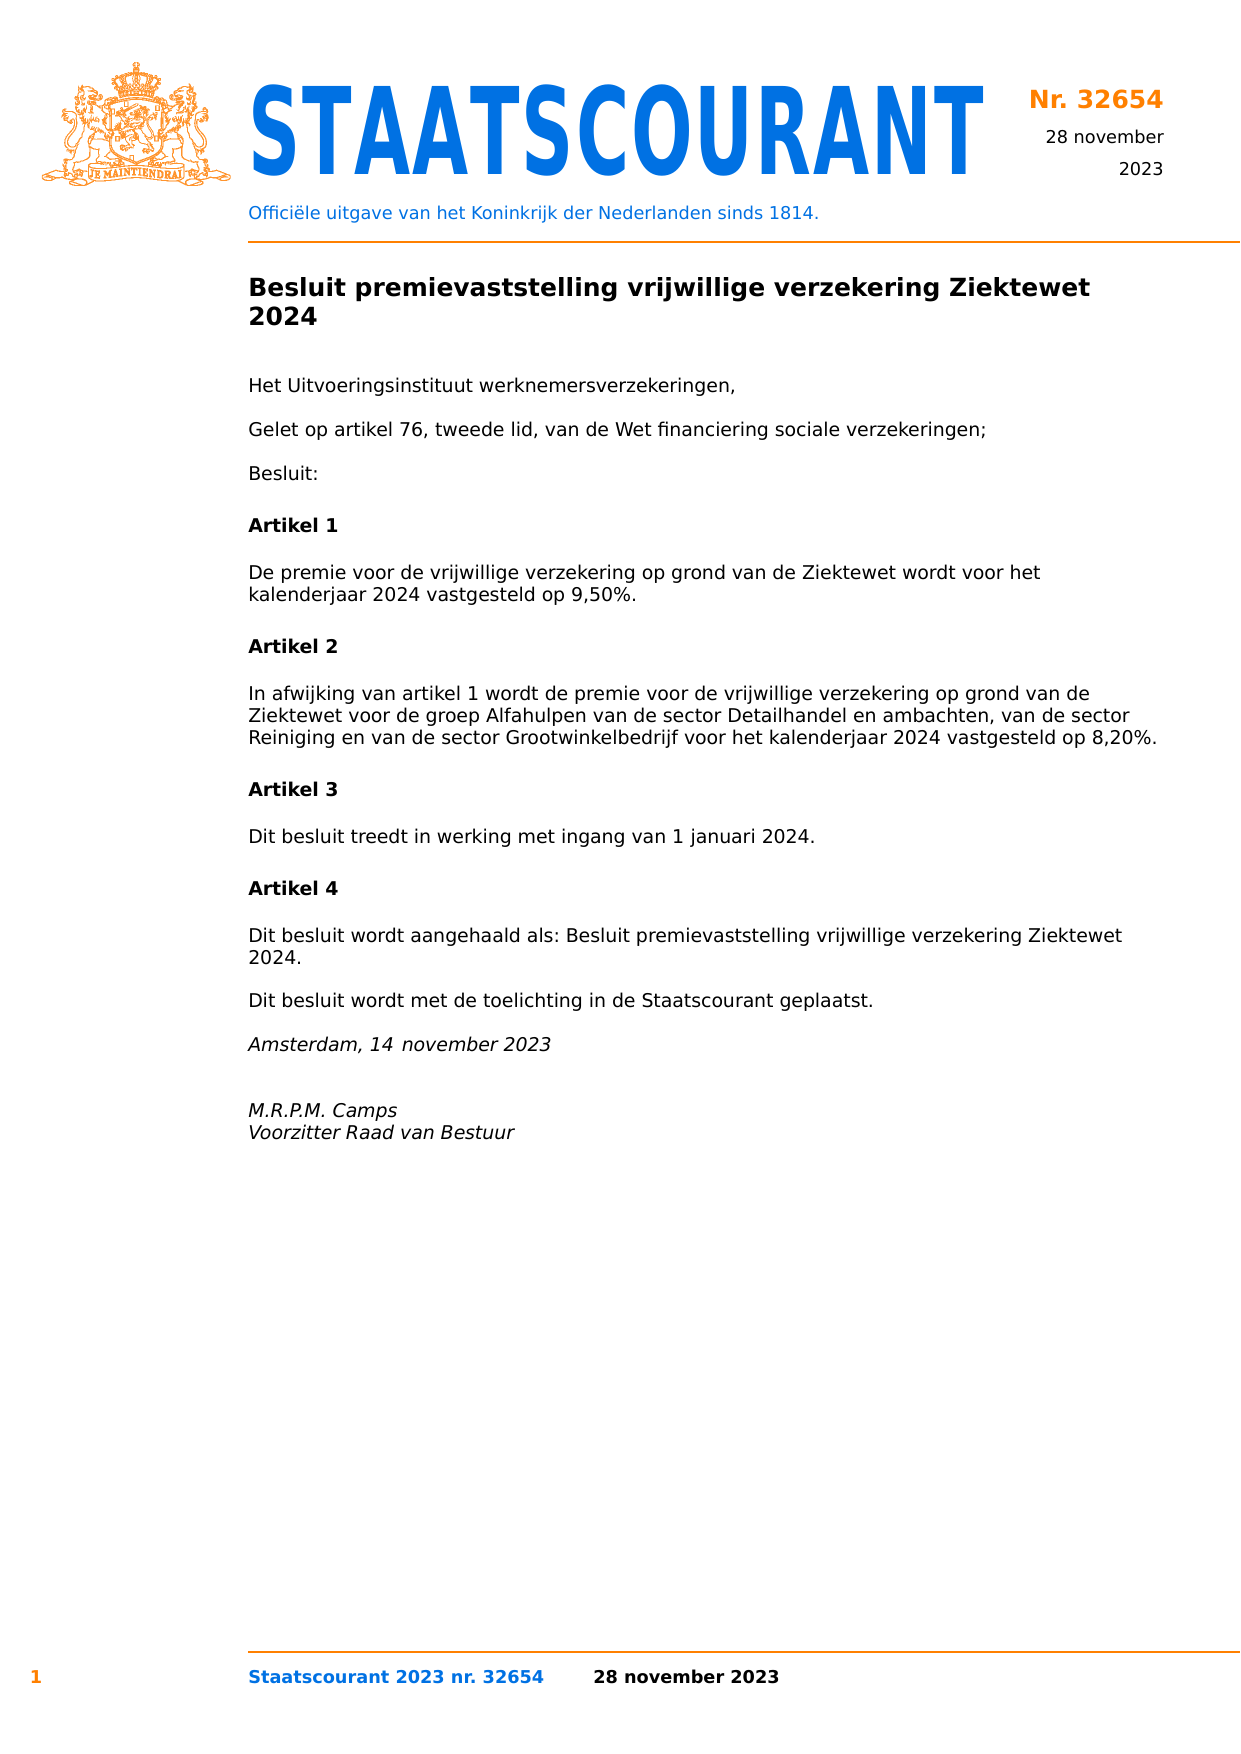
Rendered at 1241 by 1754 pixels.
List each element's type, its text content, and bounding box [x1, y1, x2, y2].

picture [41, 62, 231, 186]
text De premie voor de vrijwillige verzekering op grond van de Ziektewet wordt voor het kalenderjaar 2024 vastgesteld op 9,50%. [248, 562, 1163, 606]
text M.R.P.M. Camps Voorzitter Raad van Bestuur [248, 1078, 1163, 1144]
subtitle Besluit premievaststelling vrijwillige verzekering Ziektewet 2024 [248, 273, 1163, 331]
subtitle Artikel 3 [248, 779, 1163, 801]
subtitle Artikel 2 [248, 636, 1163, 658]
subtitle Artikel 4 [248, 878, 1163, 899]
text Gelet op artikel 76, tweede lid, van de Wet financiering sociale verzekeringen; [248, 419, 1163, 441]
table_header [25, 62, 248, 241]
table_cell 28 november [998, 121, 1240, 153]
text Dit besluit wordt aangehaald als: Besluit premievaststelling vrijwillige verzekering Ziektewet 2024. [248, 924, 1163, 968]
text Dit besluit wordt met de toelichting in de Staatscourant geplaatst. [248, 990, 1163, 1012]
text Besluit: [248, 463, 1163, 485]
table_cell 2023 [998, 153, 1240, 203]
text Amsterdam, 14 november 2023 [248, 1034, 1163, 1056]
table_header STAATSCOURANT [248, 62, 998, 203]
text Dit besluit treedt in werking met ingang van 1 januari 2024. [248, 826, 1163, 848]
table_cell Officiële uitgave van het Koninkrijk der Nederlanden sinds 1814. [248, 203, 1240, 241]
table_header Nr. 32654 [998, 62, 1240, 121]
text Het Uitvoeringsinstituut werknemersverzekeringen, [248, 375, 1163, 397]
text In afwijking van artikel 1 wordt de premie voor de vrijwillige verzekering op grond van de Ziektewet voor de groep Alfahulpen van de sector Detailhandel en ambachten, van de sector Reiniging en van de sector Grootwinkelbedrijf voor het kalenderjaar 2024 vastgesteld op 8,20%. [248, 683, 1163, 749]
subtitle Artikel 1 [248, 515, 1163, 537]
